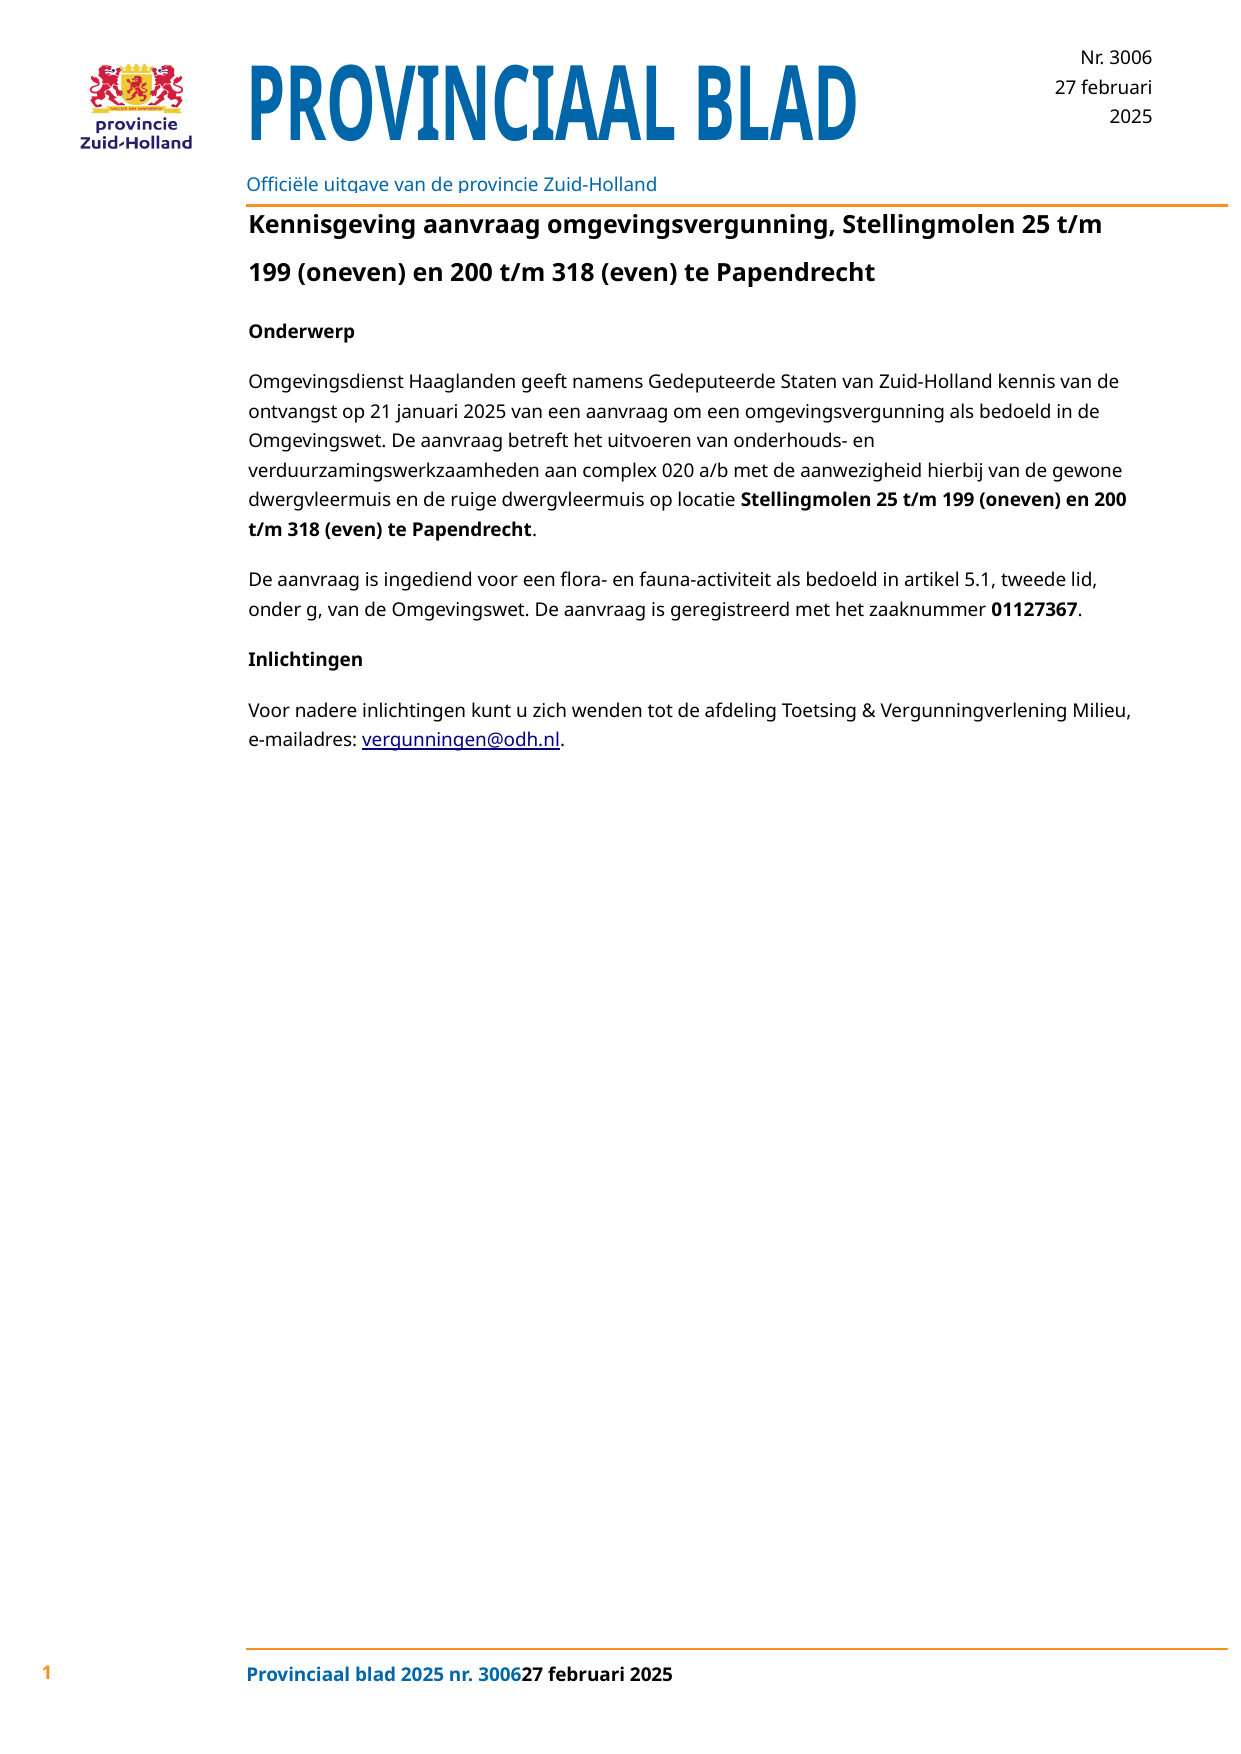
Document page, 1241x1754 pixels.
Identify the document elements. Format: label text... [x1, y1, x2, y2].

text De aanvraag is ingediend voor een flora- en fauna-activiteit als bedoeld in artikel 5.1, tweede lid, onder g, van de Omgevingswet. De aanvraag is geregistreerd met het zaaknummer 01127367. [248, 567, 1152, 622]
text Onderwerp [248, 318, 1152, 344]
text Kennisgeving aanvraag omgevingsvergunning, Stellingmolen 25 t/m 199 (oneven) en 200 t/m 318 (even) te Papendrecht [248, 207, 1152, 288]
text Inlichtingen [248, 647, 1152, 672]
picture [41, 47, 231, 172]
text Omgevingsdienst Haaglanden geeft namens Gedeputeerde Staten van Zuid-Holland kennis van de ontvangst op 21 januari 2025 van een aanvraag om een omgevingsvergunning als bedoeld in de Omgevingswet. De aanvraag betreft het uitvoeren van onderhouds- en verduurzamingswerkzaamheden aan complex 020 a/b met de aanwezigheid hierbij van de gewone dwergvleermuis en de ruige dwergvleermuis op locatie Stellingmolen 25 t/m 199 (oneven) en 200 t/m 318 (even) te Papendrecht. [248, 368, 1152, 542]
text Voor nadere inlichtingen kunt u zich wenden tot de afdeling Toetsing & Vergunningverlening Milieu, e-mailadres: vergunningen@odh.nl. [248, 697, 1152, 752]
